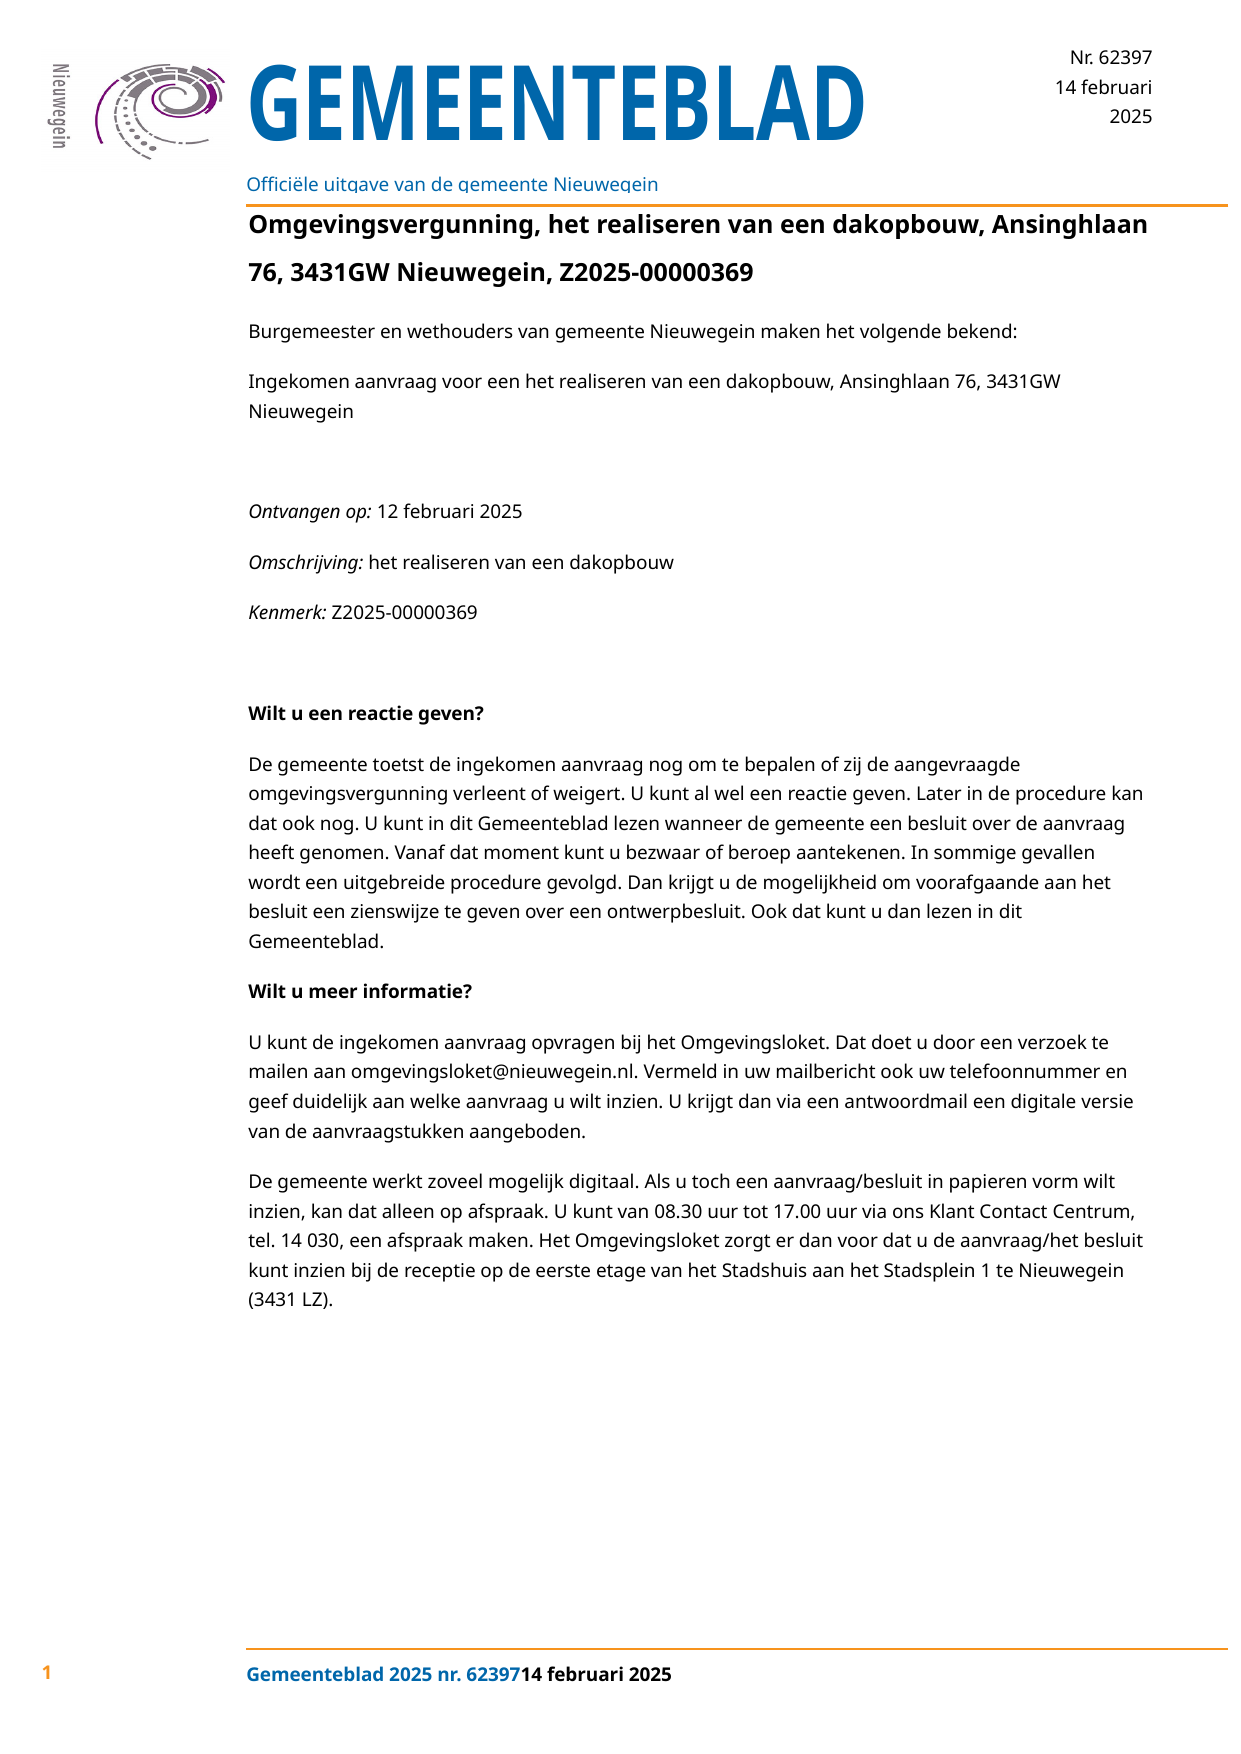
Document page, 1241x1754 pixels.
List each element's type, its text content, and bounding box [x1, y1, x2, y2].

text Omgevingsvergunning, het realiseren van een dakopbouw, Ansinghlaan 76, 3431GW Nieuwegein, Z2025-00000369 [248, 207, 1152, 288]
text Wilt u meer informatie? [248, 979, 1152, 1004]
text Ontvangen op: 12 februari 2025 [248, 499, 1152, 524]
text Omschrijving: het realiseren van een dakopbouw [248, 549, 1152, 575]
text De gemeente werkt zoveel mogelijk digitaal. Als u toch een aanvraag/besluit in papieren vorm wilt inzien, kan dat alleen op afspraak. U kunt van 08.30 uur tot 17.00 uur via ons Klant Contact Centrum, tel. 14 030, een afspraak maken. Het Omgevingsloket zorgt er dan voor dat u de aanvraag/het besluit kunt inzien bij de receptie op de eerste etage van het Stadshuis aan het Stadsplein 1 te Nieuwegein (3431 LZ). [248, 1168, 1152, 1312]
text Wilt u een reactie geven? [248, 700, 1152, 726]
text U kunt de ingekomen aanvraag opvragen bij het Omgevingsloket. Dat doet u door een verzoek te mailen aan omgevingsloket@nieuwegein.nl. Vermeld in uw mailbericht ook uw telefoonnummer en geef duidelijk aan welke aanvraag u wilt inzien. U krijgt dan via een antwoordmail een digitale versie van de aanvraagstukken aangeboden. [248, 1029, 1152, 1144]
text Ingekomen aanvraag voor een het realiseren van een dakopbouw, Ansinghlaan 76, 3431GW Nieuwegein [248, 368, 1152, 424]
text Kenmerk: Z2025-00000369 [248, 599, 1152, 625]
picture [41, 47, 231, 172]
text De gemeente toetst de ingekomen aanvraag nog om te bepalen of zij de aangevraagde omgevingsvergunning verleent of weigert. U kunt al wel een reactie geven. Later in de procedure kan dat ook nog. U kunt in dit Gemeenteblad lezen wanneer de gemeente een besluit over de aanvraag heeft genomen. Vanaf dat moment kunt u bezwaar of beroep aantekenen. In sommige gevallen wordt een uitgebreide procedure gevolgd. Dan krijgt u de mogelijkheid om voorafgaande aan het besluit een zienswijze te geven over een ontwerpbesluit. Ook dat kunt u dan lezen in dit Gemeenteblad. [248, 751, 1152, 954]
text Burgemeester en wethouders van gemeente Nieuwegein maken het volgende bekend: [248, 318, 1152, 344]
